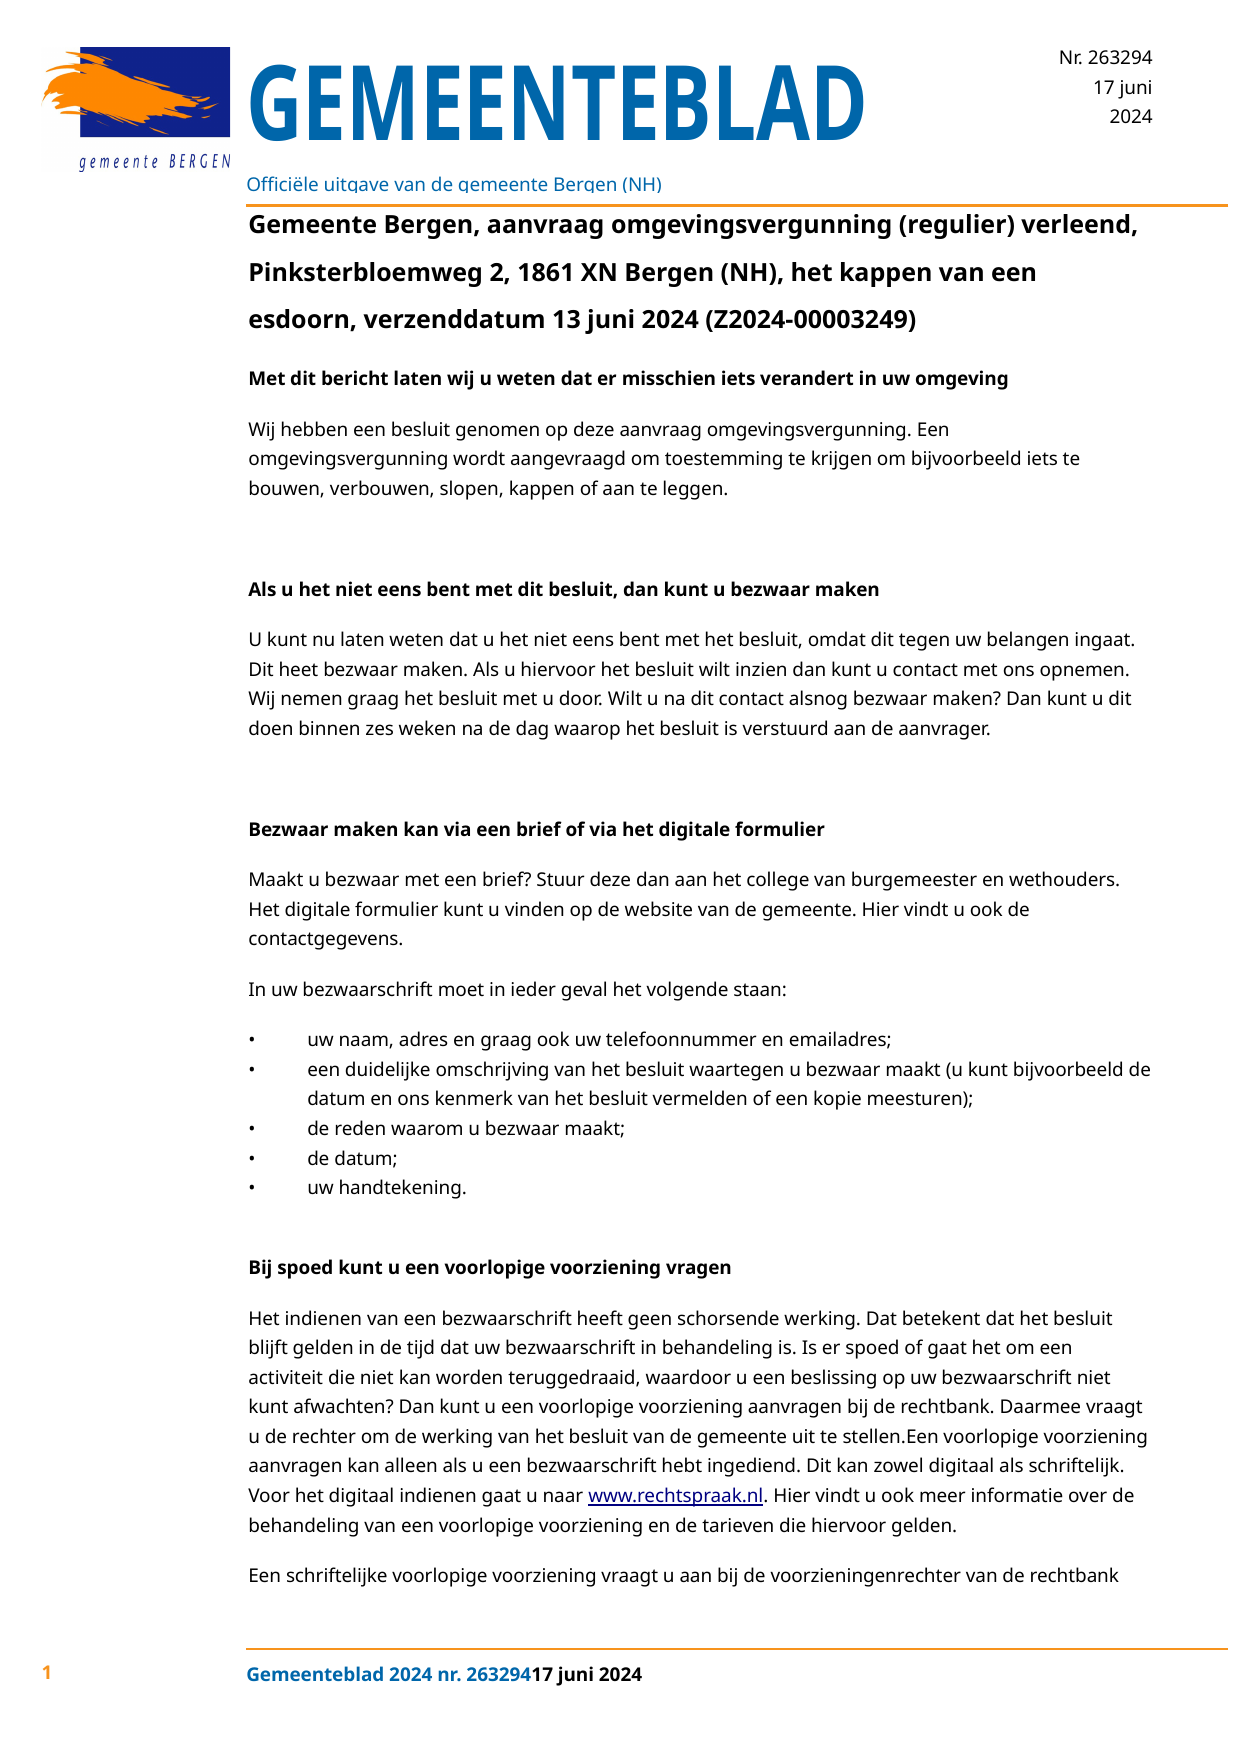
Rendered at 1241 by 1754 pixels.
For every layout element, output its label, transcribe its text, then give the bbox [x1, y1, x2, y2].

text Een schriftelijke voorlopige voorziening vraagt u aan bij de voorzieningenrechter van de rechtbank [248, 1562, 1152, 1588]
text Wij hebben een besluit genomen op deze aanvraag omgevingsvergunning. Een omgevingsvergunning wordt aangevraagd om toestemming te krijgen om bijvoorbeeld iets te bouwen, verbouwen, slopen, kappen of aan te leggen. [248, 416, 1152, 501]
text In uw bezwaarschrift moet in ieder geval het volgende staan: [248, 976, 1152, 1002]
list de datum; [248, 1145, 1152, 1170]
text Bij spoed kunt u een voorlopige voorziening vragen [248, 1254, 1152, 1280]
text Met dit bericht laten wij u weten dat er misschien iets verandert in uw omgeving [248, 366, 1152, 391]
list uw handtekening. [248, 1174, 1152, 1200]
picture [41, 47, 231, 172]
text Maakt u bezwaar met een brief? Stuur deze dan aan het college van burgemeester en wethouders. Het digitale formulier kunt u vinden op de website van de gemeente. Hier vindt u ook de contactgegevens. [248, 866, 1152, 951]
text Als u het niet eens bent met dit besluit, dan kunt u bezwaar maken [248, 576, 1152, 602]
text Gemeente Bergen, aanvraag omgevingsvergunning (regulier) verleend, Pinksterbloemweg 2, 1861 XN Bergen (NH), het kappen van een esdoorn, verzenddatum 13 juni 2024 (Z2024-00003249) [248, 207, 1152, 336]
list een duidelijke omschrijving van het besluit waartegen u bezwaar maakt (u kunt bijvoorbeeld de datum en ons kenmerk van het besluit vermelden of een kopie meesturen); [248, 1056, 1152, 1111]
text U kunt nu laten weten dat u het niet eens bent met het besluit, omdat dit tegen uw belangen ingaat. Dit heet bezwaar maken. Als u hiervoor het besluit wilt inzien dan kunt u contact met ons opnemen. Wij nemen graag het besluit met u door. Wilt u na dit contact alsnog bezwaar maken? Dan kunt u dit doen binnen zes weken na de dag waarop het besluit is verstuurd aan de aanvrager. [248, 626, 1152, 741]
list de reden waarom u bezwaar maakt; [248, 1115, 1152, 1141]
text Bezwaar maken kan via een brief of via het digitale formulier [248, 816, 1152, 842]
text Het indienen van een bezwaarschrift heeft geen schorsende werking. Dat betekent dat het besluit blijft gelden in de tijd dat uw bezwaarschrift in behandeling is. Is er spoed of gaat het om een activiteit die niet kan worden teruggedraaid, waardoor u een beslissing op uw bezwaarschrift niet kunt afwachten? Dan kunt u een voorlopige voorziening aanvragen bij de rechtbank. Daarmee vraagt u de rechter om de werking van het besluit van de gemeente uit te stellen.Een voorlopige voorziening aanvragen kan alleen als u een bezwaarschrift hebt ingediend. Dit kan zowel digitaal als schriftelijk. Voor het digitaal indienen gaat u naar www.rechtspraak.nl. Hier vindt u ook meer informatie over de behandeling van een voorlopige voorziening en de tarieven die hiervoor gelden. [248, 1305, 1152, 1537]
list uw naam, adres en graag ook uw telefoonnummer en emailadres; [248, 1026, 1152, 1052]
